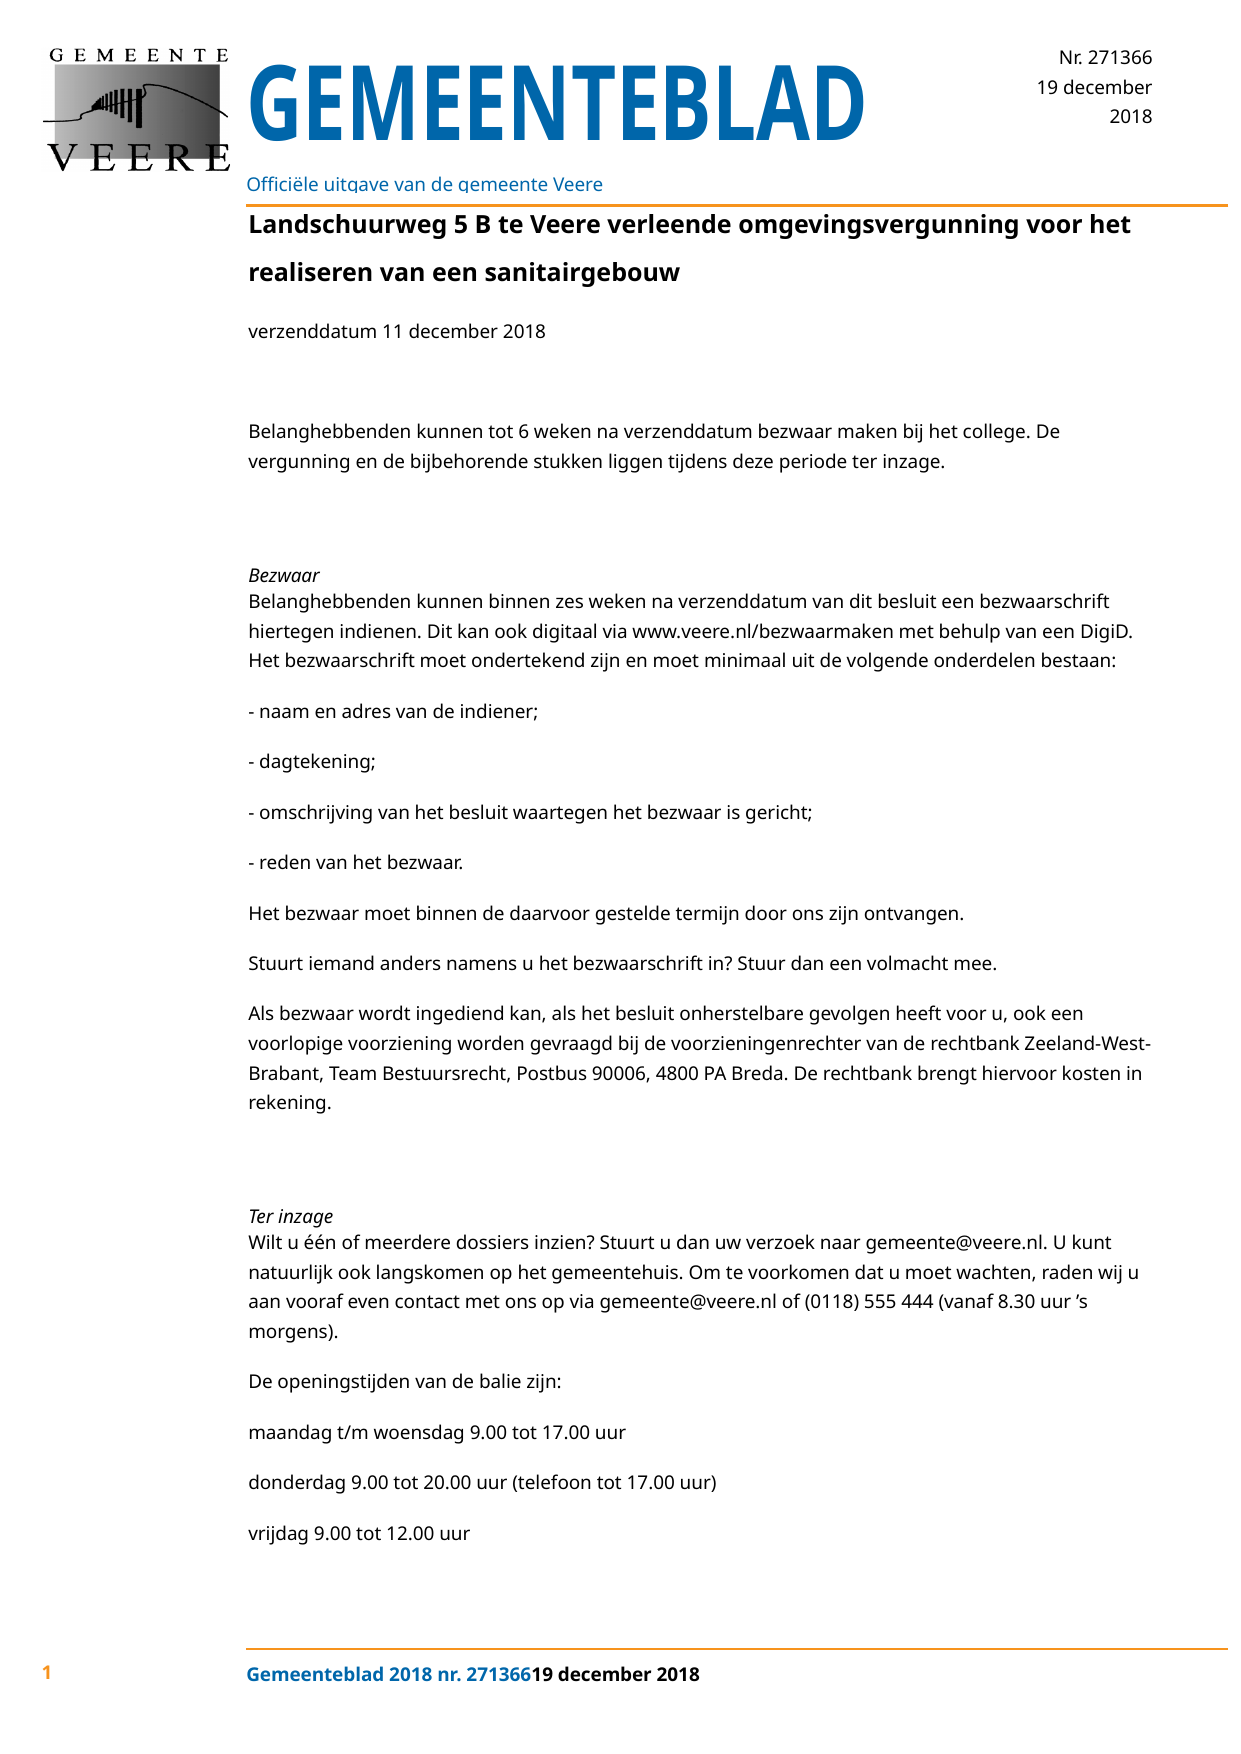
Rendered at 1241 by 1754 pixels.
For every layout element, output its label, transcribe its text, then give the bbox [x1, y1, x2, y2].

text verzenddatum 11 december 2018 [248, 318, 1152, 344]
text - dagtekening; [248, 748, 1152, 774]
text vrijdag 9.00 tot 12.00 uur [248, 1520, 1152, 1546]
picture [41, 47, 231, 172]
text - naam en adres van de indiener; [248, 698, 1152, 724]
text maandag t/m woensdag 9.00 tot 17.00 uur [248, 1419, 1152, 1445]
text Het bezwaar moet binnen de daarvoor gestelde termijn door ons zijn ontvangen. [248, 900, 1152, 925]
text De openingstijden van de balie zijn: [248, 1368, 1152, 1394]
text Belanghebbenden kunnen binnen zes weken na verzenddatum van dit besluit een bezwaarschrift hiertegen indienen. Dit kan ook digitaal via www.veere.nl/bezwaarmaken met behulp van een DigiD. Het bezwaarschrift moet ondertekend zijn en moet minimaal uit de volgende onderdelen bestaan: [248, 588, 1152, 673]
text Wilt u één of meerdere dossiers inzien? Stuurt u dan uw verzoek naar gemeente@veere.nl. U kunt natuurlijk ook langskomen op het gemeentehuis. Om te voorkomen dat u moet wachten, raden wij u aan vooraf even contact met ons op via gemeente@veere.nl of (0118) 555 444 (vanaf 8.30 uur ’s morgens). [248, 1229, 1152, 1344]
text Als bezwaar wordt ingediend kan, als het besluit onherstelbare gevolgen heeft voor u, ook een voorlopige voorziening worden gevraagd bij de voorzieningenrechter van de rechtbank Zeeland-West-Brabant, Team Bestuursrecht, Postbus 90006, 4800 PA Breda. De rechtbank brengt hiervoor kosten in rekening. [248, 1001, 1152, 1115]
text Stuurt iemand anders namens u het bezwaarschrift in? Stuur dan een volmacht mee. [248, 950, 1152, 976]
text Bezwaar [248, 563, 1152, 588]
text Belanghebbenden kunnen tot 6 weken na verzenddatum bezwaar maken bij het college. De vergunning en de bijbehorende stukken liggen tijdens deze periode ter inzage. [248, 419, 1152, 474]
text - omschrijving van het besluit waartegen het bezwaar is gericht; [248, 799, 1152, 824]
text donderdag 9.00 tot 20.00 uur (telefoon tot 17.00 uur) [248, 1469, 1152, 1495]
text Ter inzage [248, 1204, 1152, 1229]
text - reden van het bezwaar. [248, 849, 1152, 875]
text Landschuurweg 5 B te Veere verleende omgevingsvergunning voor het realiseren van een sanitairgebouw [248, 207, 1152, 288]
